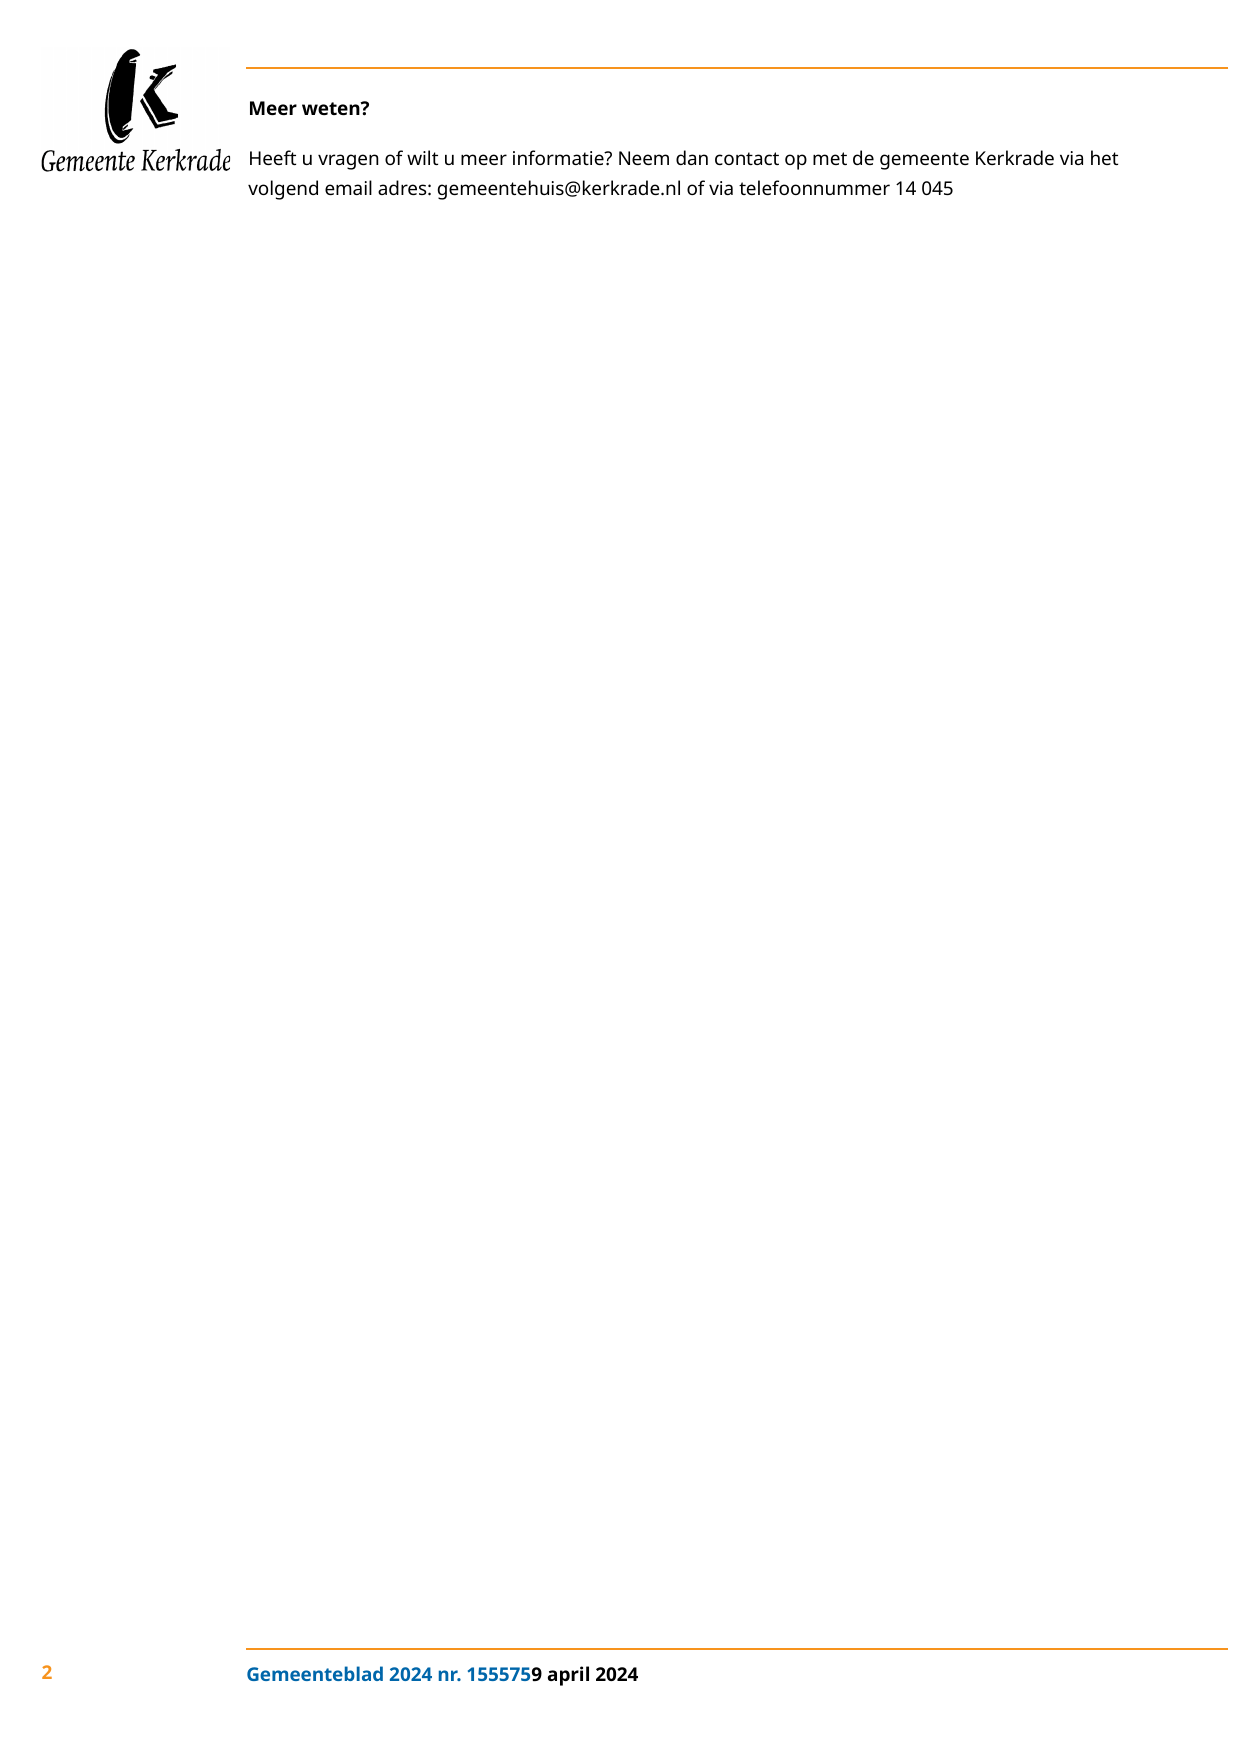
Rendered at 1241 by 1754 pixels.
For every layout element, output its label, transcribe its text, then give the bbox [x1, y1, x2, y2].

picture [41, 47, 231, 172]
text Meer weten? [248, 95, 1152, 121]
text Heeft u vragen of wilt u meer informatie? Neem dan contact op met de gemeente Kerkrade via het volgend email adres: gemeentehuis@kerkrade.nl of via telefoonnummer 14 045 [248, 145, 1152, 201]
